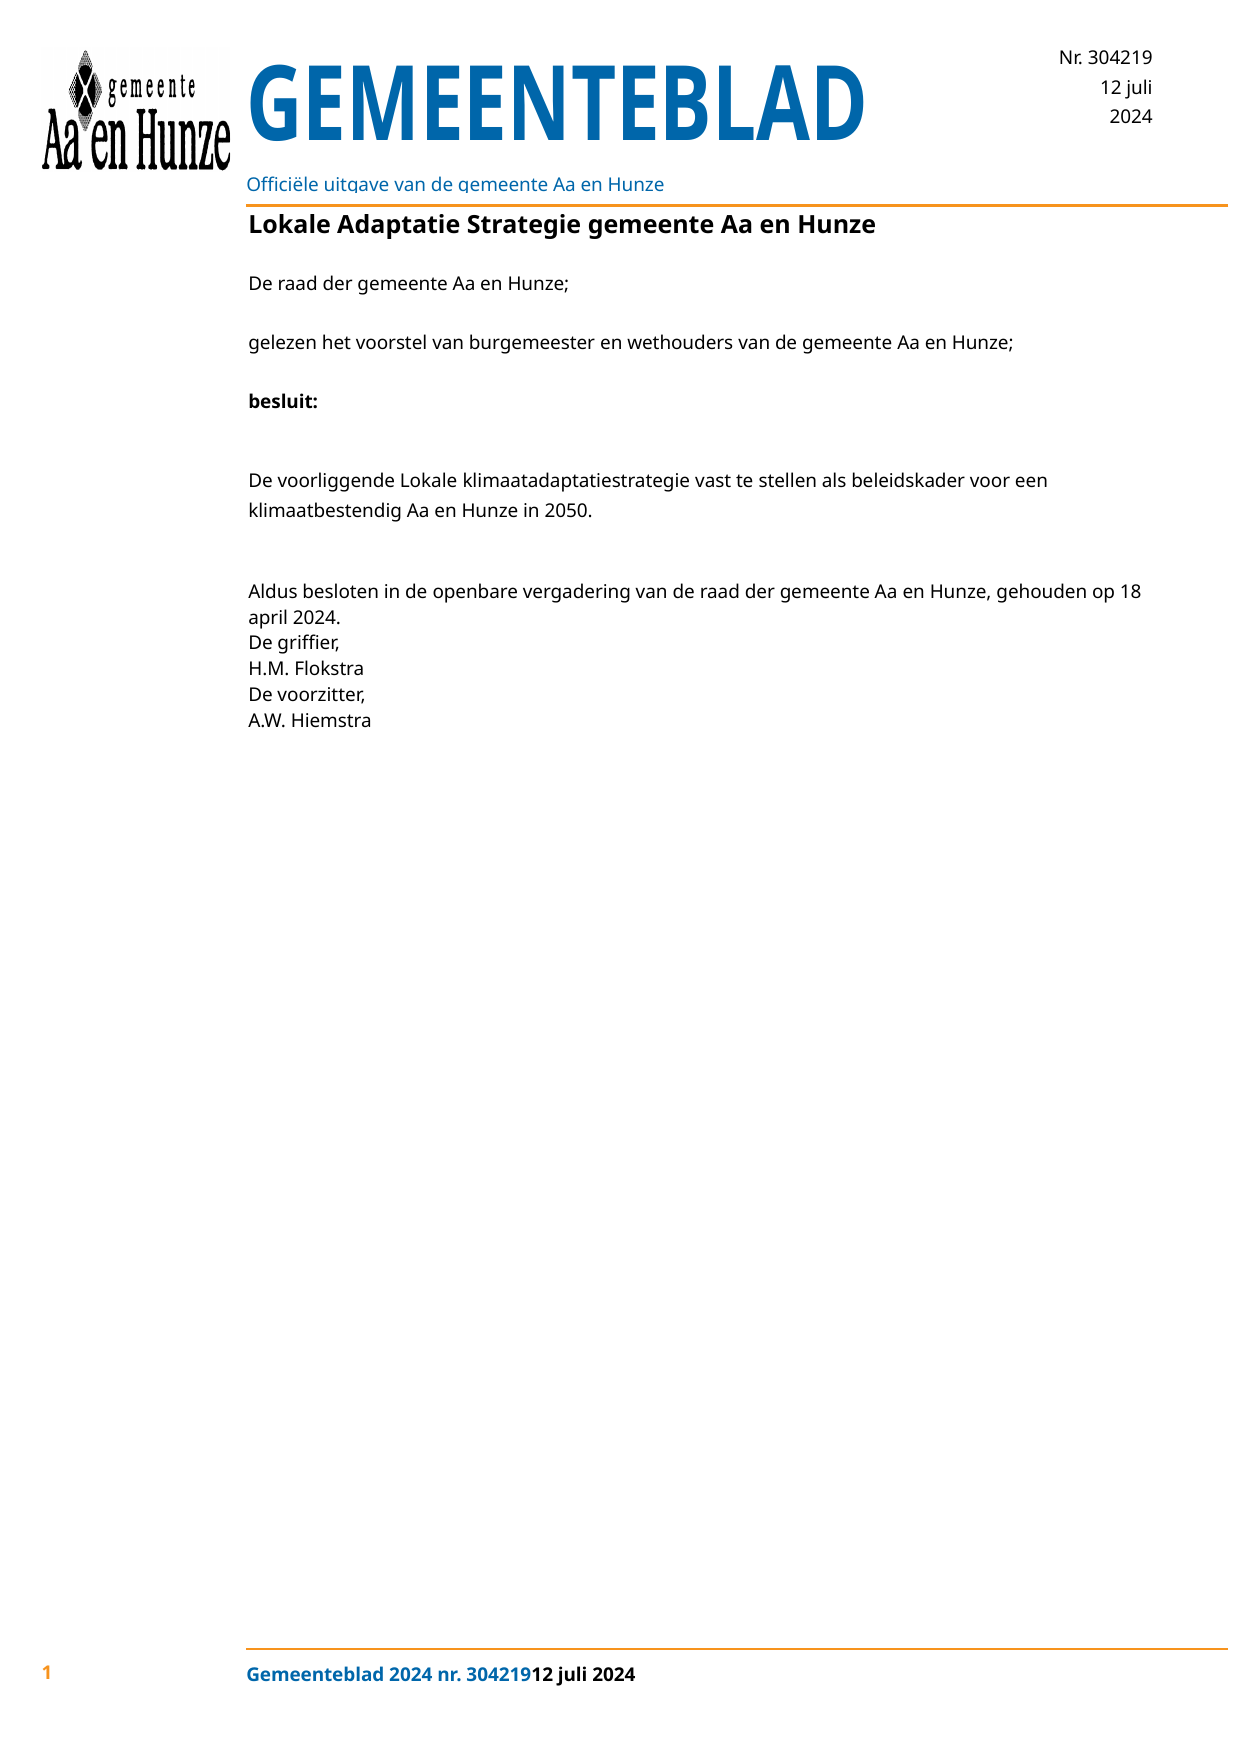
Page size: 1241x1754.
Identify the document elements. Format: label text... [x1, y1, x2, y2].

text H.M. Flokstra [248, 655, 1152, 681]
text A.W. Hiemstra [248, 707, 1152, 732]
text De voorliggende Lokale klimaatadaptatiestrategie vast te stellen als beleidskader voor een klimaatbestendig Aa en Hunze in 2050. [248, 467, 1152, 523]
text Aldus besloten in de openbare vergadering van de raad der gemeente Aa en Hunze, gehouden op 18 april 2024. [248, 578, 1152, 629]
text Lokale Adaptatie Strategie gemeente Aa en Hunze [248, 207, 1152, 241]
text gelezen het voorstel van burgemeester en wethouders van de gemeente Aa en Hunze; [248, 329, 1152, 355]
text De voorzitter, [248, 681, 1152, 707]
picture [41, 47, 231, 172]
text De griffier, [248, 629, 1152, 655]
text De raad der gemeente Aa en Hunze; [248, 270, 1152, 296]
text besluit: [248, 389, 1152, 414]
